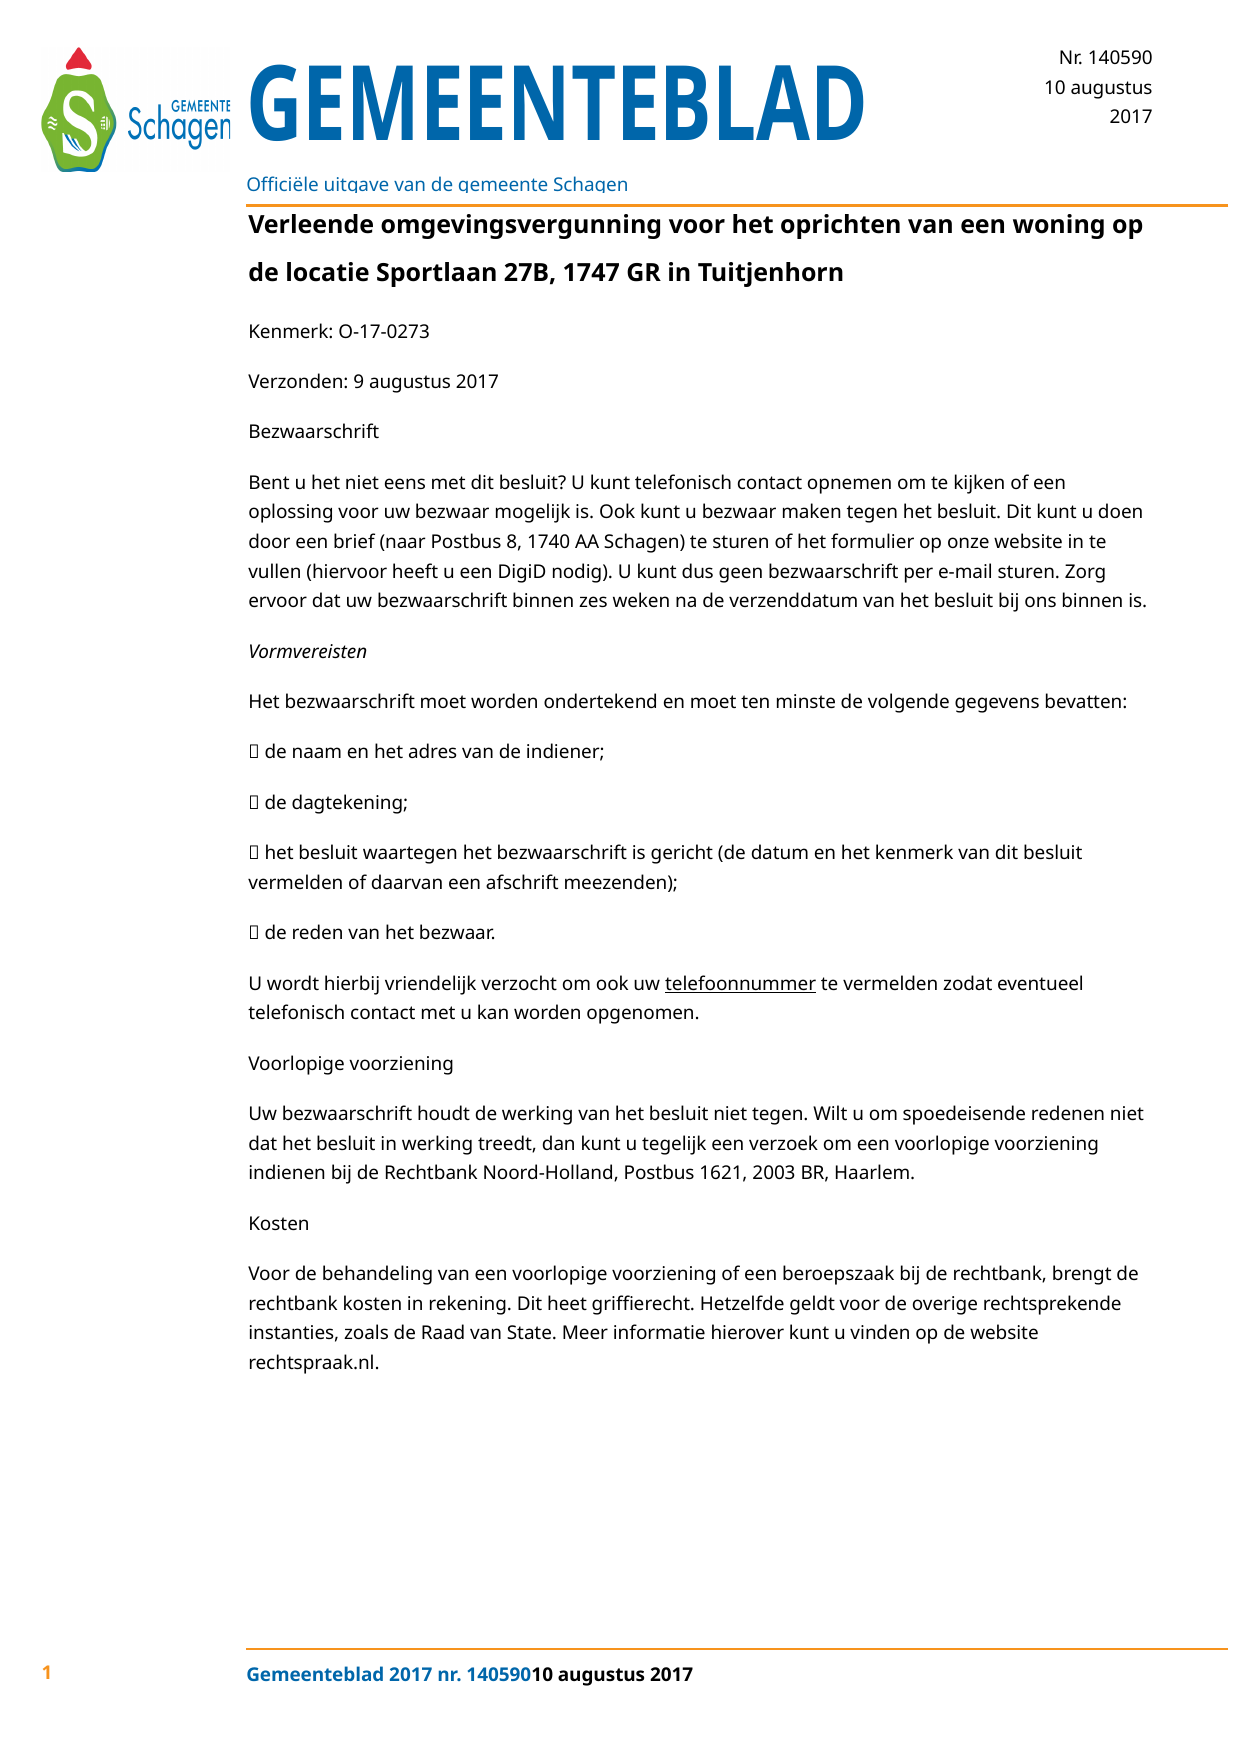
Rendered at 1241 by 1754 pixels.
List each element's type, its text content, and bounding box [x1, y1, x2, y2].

text Voor de behandeling van een voorlopige voorziening of een beroepszaak bij de rechtbank, brengt de rechtbank kosten in rekening. Dit heet griffierecht. Hetzelfde geldt voor de overige rechtsprekende instanties, zoals de Raad van State. Meer informatie hierover kunt u vinden op de website rechtspraak.nl. [248, 1260, 1152, 1375]
text  de naam en het adres van de indiener; [248, 739, 1152, 764]
text Bezwaarschrift [248, 419, 1152, 444]
text Voorlopige voorziening [248, 1050, 1152, 1076]
text Verleende omgevingsvergunning voor het oprichten van een woning op de locatie Sportlaan 27B, 1747 GR in Tuitjenhorn [248, 207, 1152, 288]
text Kenmerk: O-17-0273 [248, 318, 1152, 344]
text  het besluit waartegen het bezwaarschrift is gericht (de datum en het kenmerk van dit besluit vermelden of daarvan een afschrift meezenden); [248, 839, 1152, 895]
text Kosten [248, 1210, 1152, 1236]
text  de reden van het bezwaar. [248, 919, 1152, 945]
picture [41, 47, 231, 172]
text Het bezwaarschrift moet worden ondertekend en moet ten minste de volgende gegevens bevatten: [248, 688, 1152, 714]
text Uw bezwaarschrift houdt de werking van het besluit niet tegen. Wilt u om spoedeisende redenen niet dat het besluit in werking treedt, dan kunt u tegelijk een verzoek om een voorlopige voorziening indienen bij de Rechtbank Noord-Holland, Postbus 1621, 2003 BR, Haarlem. [248, 1100, 1152, 1185]
text Vormvereisten [248, 638, 1152, 664]
text Verzonden: 9 augustus 2017 [248, 368, 1152, 394]
text  de dagtekening; [248, 789, 1152, 815]
text U wordt hierbij vriendelijk verzocht om ook uw telefoonnummer te vermelden zodat eventueel telefonisch contact met u kan worden opgenomen. [248, 970, 1152, 1025]
text Bent u het niet eens met dit besluit? U kunt telefonisch contact opnemen om te kijken of een oplossing voor uw bezwaar mogelijk is. Ook kunt u bezwaar maken tegen het besluit. Dit kunt u doen door een brief (naar Postbus 8, 1740 AA Schagen) te sturen of het formulier op onze website in te vullen (hiervoor heeft u een DigiD nodig). U kunt dus geen bezwaarschrift per e-mail sturen. Zorg ervoor dat uw bezwaarschrift binnen zes weken na de verzenddatum van het besluit bij ons binnen is. [248, 469, 1152, 613]
